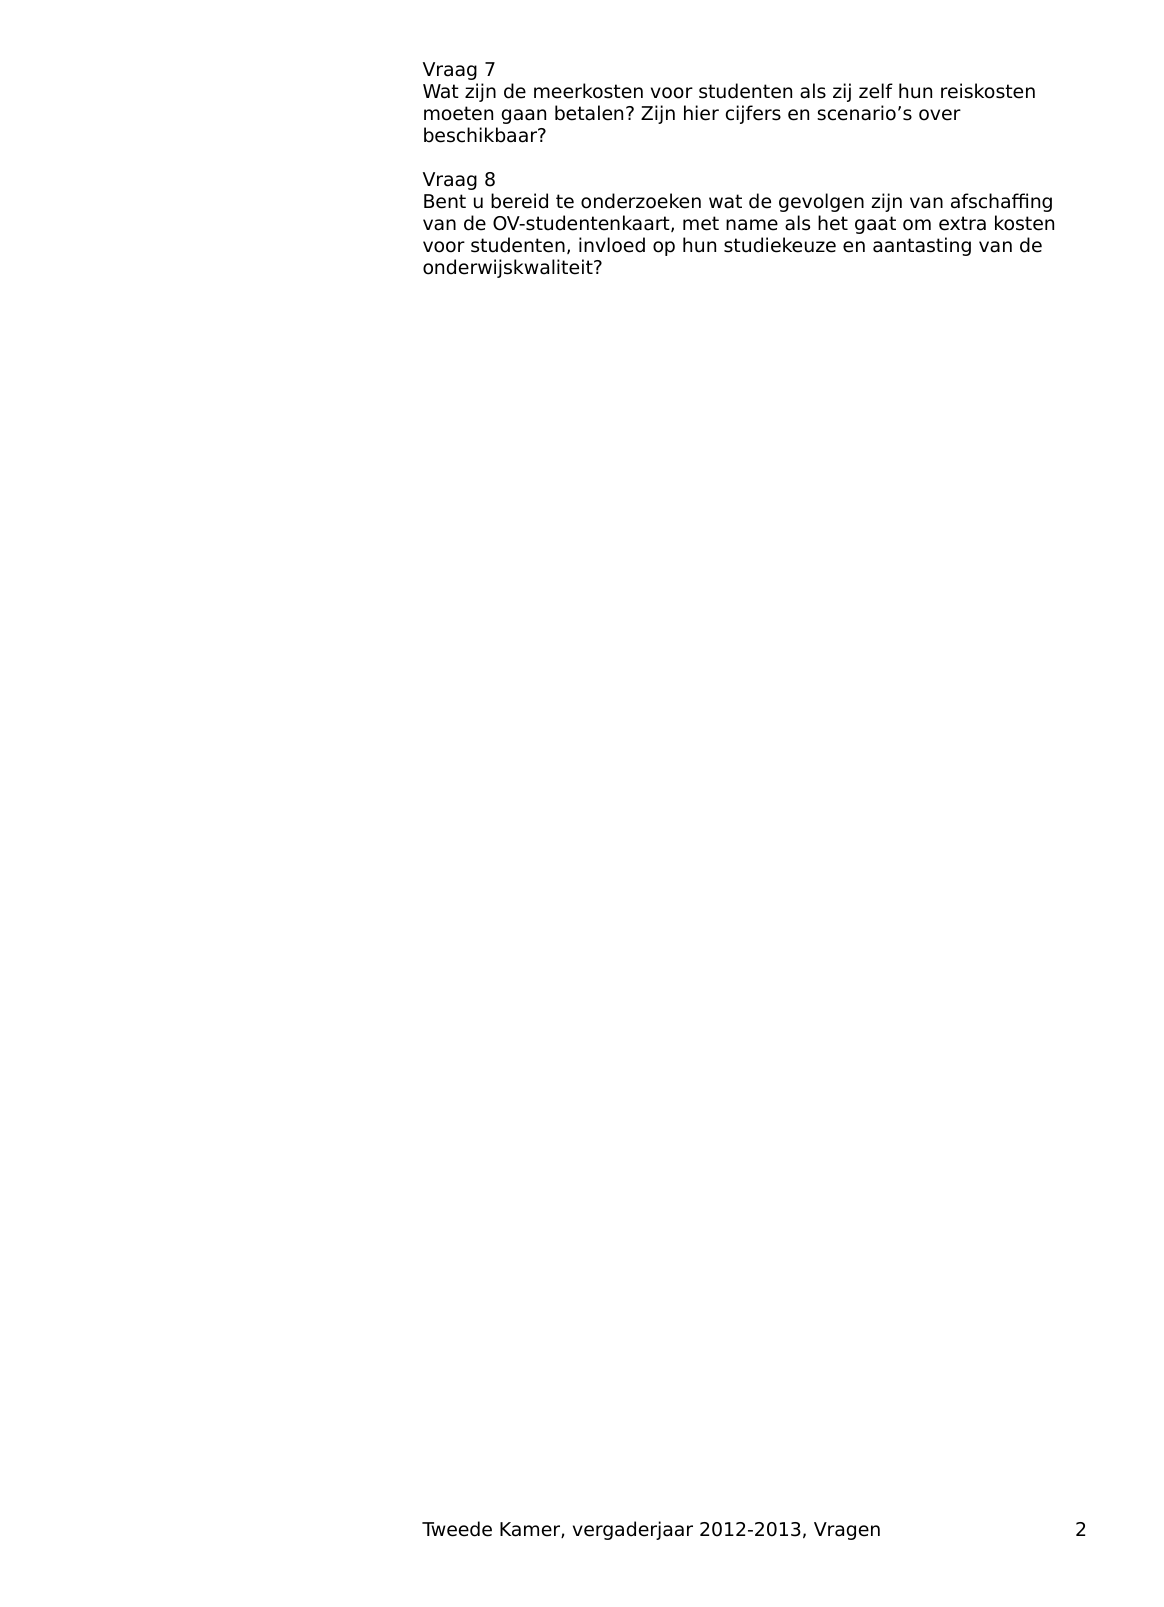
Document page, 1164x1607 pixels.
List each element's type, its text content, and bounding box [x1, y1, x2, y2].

text Wat zijn de meerkosten voor studenten als zij zelf hun reiskosten moeten gaan betalen? Zijn hier cijfers en scenario’s over beschikbaar? [422, 81, 1087, 147]
text Vraag 7 [422, 59, 1087, 81]
text Bent u bereid te onderzoeken wat de gevolgen zijn van afschaffing van de OV-studentenkaart, met name als het gaat om extra kosten voor studenten, invloed op hun studiekeuze en aantasting van de onderwijskwaliteit? [422, 191, 1087, 279]
text Vraag 8 [422, 169, 1087, 191]
